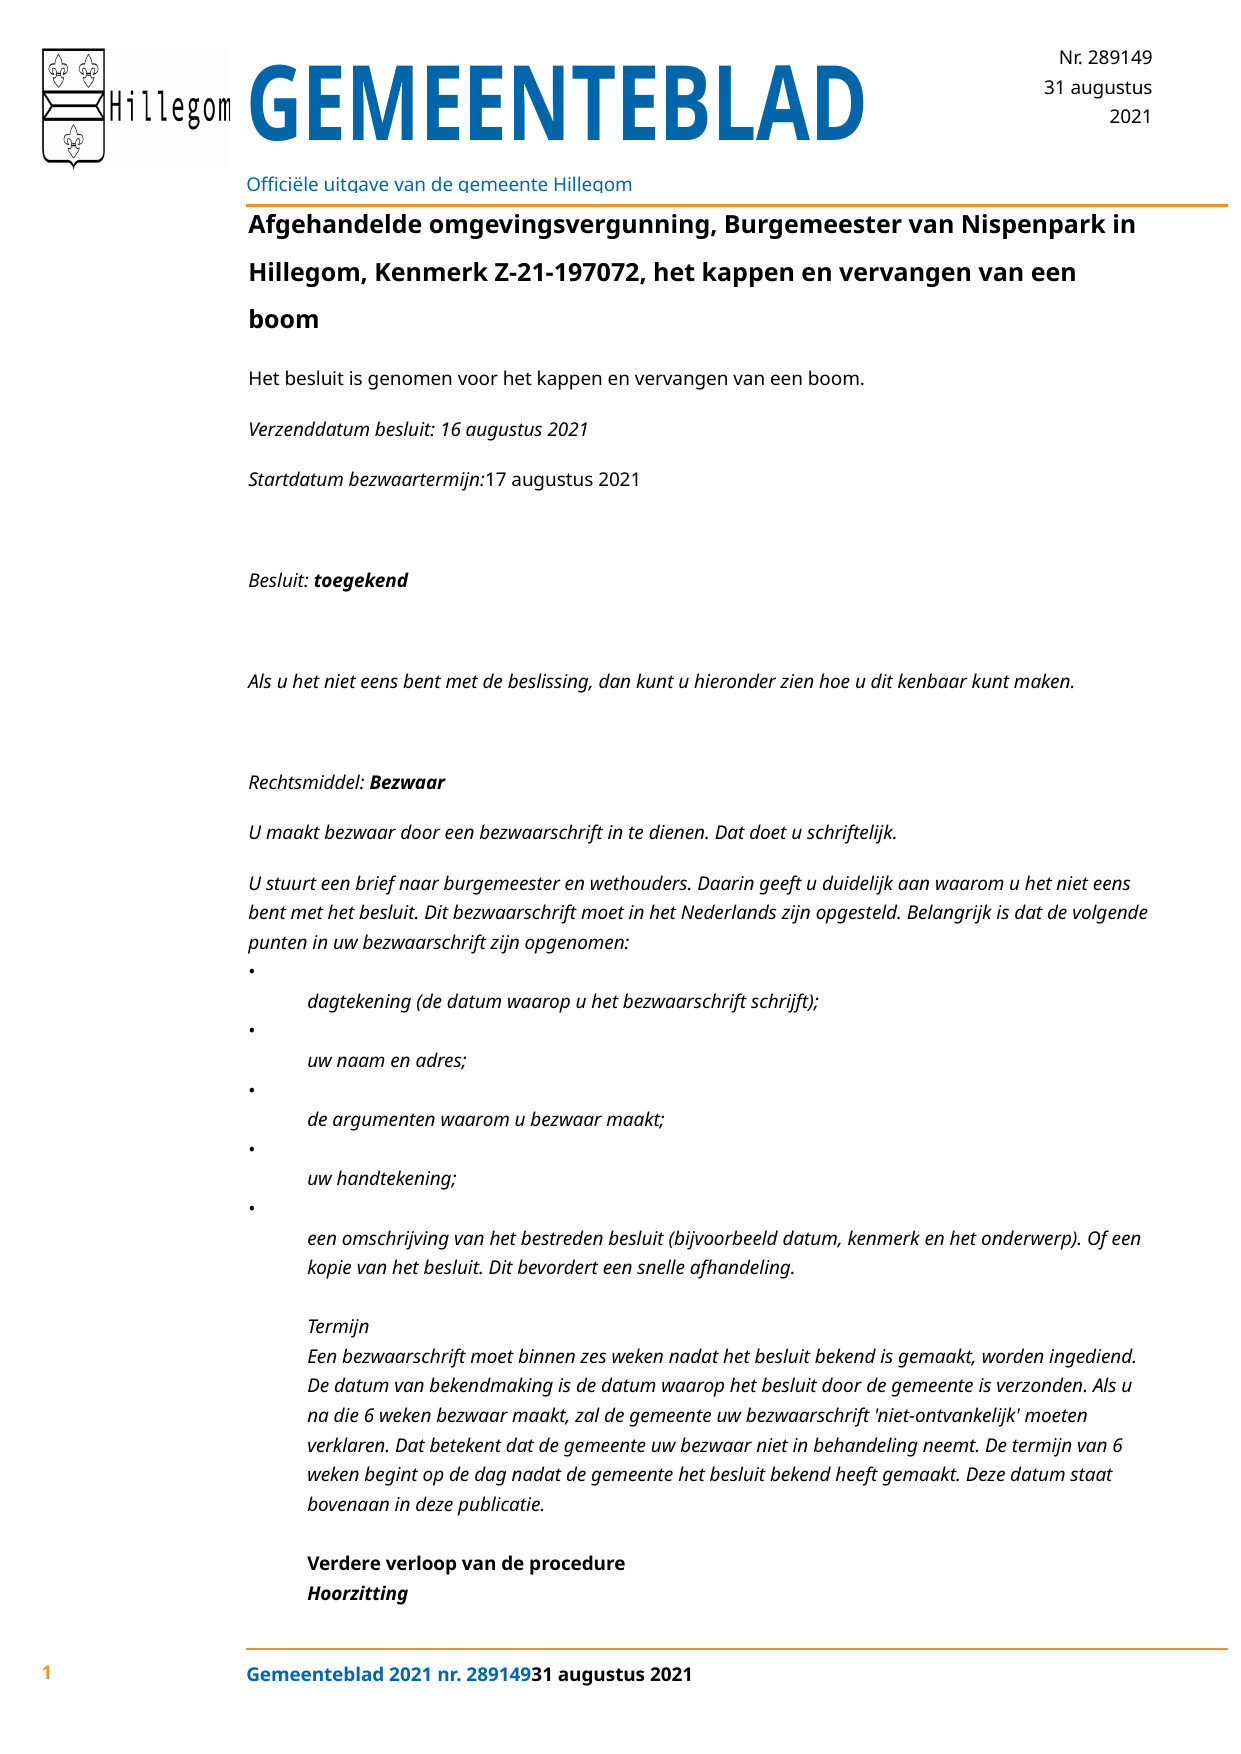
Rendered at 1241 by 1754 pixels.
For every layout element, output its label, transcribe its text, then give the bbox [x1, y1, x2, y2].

text Besluit: toegekend [248, 567, 1152, 593]
text Afgehandelde omgevingsvergunning, Burgemeester van Nispenpark in Hillegom, Kenmerk Z-21-197072, het kappen en vervangen van een boom [248, 207, 1152, 336]
list een omschrijving van het bestreden besluit (bijvoorbeeld datum, kenmerk en het onderwerp). Of een kopie van het besluit. Dit bevordert een snelle afhandeling. [248, 1225, 1152, 1280]
text U maakt bezwaar door een bezwaarschrift in te dienen. Dat doet u schriftelijk. [248, 819, 1152, 845]
text U stuurt een brief naar burgemeester en wethouders. Daarin geeft u duidelijk aan waarom u het niet eens bent met het besluit. Dit bezwaarschrift moet in het Nederlands zijn opgesteld. Belangrijk is dat de volgende punten in uw bezwaarschrift zijn opgenomen: [248, 870, 1152, 954]
list uw handtekening; [248, 1166, 1152, 1191]
text Het besluit is genomen voor het kappen en vervangen van een boom. [248, 366, 1152, 391]
text Verzenddatum besluit: 16 augustus 2021 [248, 416, 1152, 442]
list Verdere verloop van de procedure [248, 1550, 1152, 1576]
list Een bezwaarschrift moet binnen zes weken nadat het besluit bekend is gemaakt, worden ingediend. De datum van bekendmaking is de datum waarop het besluit door de gemeente is verzonden. Als u na die 6 weken bezwaar maakt, zal de gemeente uw bezwaarschrift 'niet-ontvankelijk' moeten verklaren. Dat betekent dat de gemeente uw bezwaar niet in behandeling neemt. De termijn van 6 weken begint op de dag nadat de gemeente het besluit bekend heeft gemaakt. Deze datum staat bovenaan in deze publicatie. [248, 1343, 1152, 1517]
picture [41, 47, 231, 172]
list dagtekening (de datum waarop u het bezwaarschrift schrijft); [248, 988, 1152, 1014]
text Startdatum bezwaartermijn:17 augustus 2021 [248, 466, 1152, 492]
list uw naam en adres; [248, 1047, 1152, 1073]
list Hoorzitting [248, 1580, 1152, 1605]
list Termijn [248, 1313, 1152, 1339]
text Als u het niet eens bent met de beslissing, dan kunt u hieronder zien hoe u dit kenbaar kunt maken. [248, 668, 1152, 694]
list de argumenten waarom u bezwaar maakt; [248, 1106, 1152, 1132]
text Rechtsmiddel: Bezwaar [248, 769, 1152, 794]
